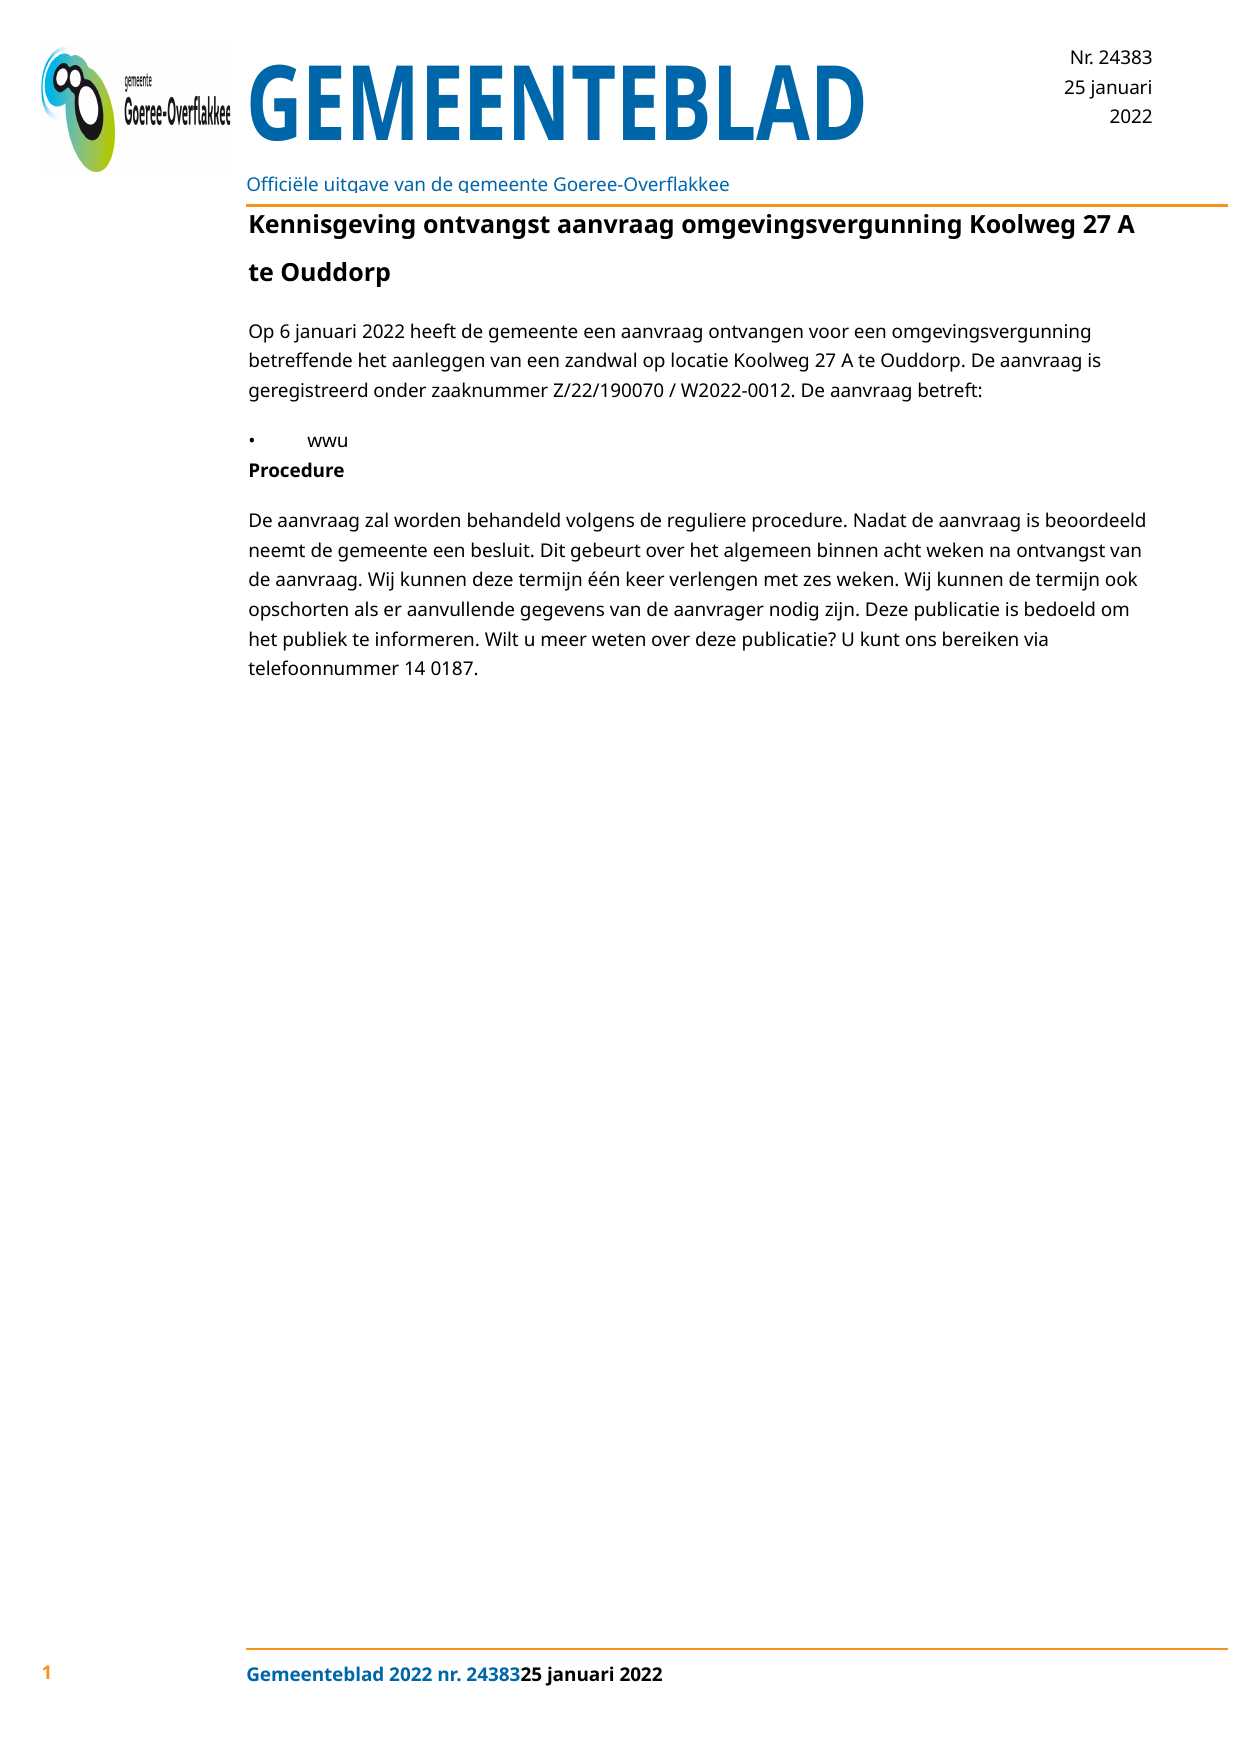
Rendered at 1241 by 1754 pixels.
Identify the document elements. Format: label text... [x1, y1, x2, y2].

list wwu [248, 427, 1152, 453]
text Kennisgeving ontvangst aanvraag omgevingsvergunning Koolweg 27 A te Ouddorp [248, 207, 1152, 288]
text De aanvraag zal worden behandeld volgens de reguliere procedure. Nadat de aanvraag is beoordeeld neemt de gemeente een besluit. Dit gebeurt over het algemeen binnen acht weken na ontvangst van de aanvraag. Wij kunnen deze termijn één keer verlengen met zes weken. Wij kunnen de termijn ook opschorten als er aanvullende gegevens van de aanvrager nodig zijn. Deze publicatie is bedoeld om het publiek te informeren. Wilt u meer weten over deze publicatie? U kunt ons bereiken via telefoonnummer 14 0187. [248, 507, 1152, 681]
picture [41, 47, 231, 172]
text Procedure [248, 457, 1152, 483]
text Op 6 januari 2022 heeft de gemeente een aanvraag ontvangen voor een omgevingsvergunning betreffende het aanleggen van een zandwal op locatie Koolweg 27 A te Ouddorp. De aanvraag is geregistreerd onder zaaknummer Z/22/190070 / W2022-0012. De aanvraag betreft: [248, 318, 1152, 403]
